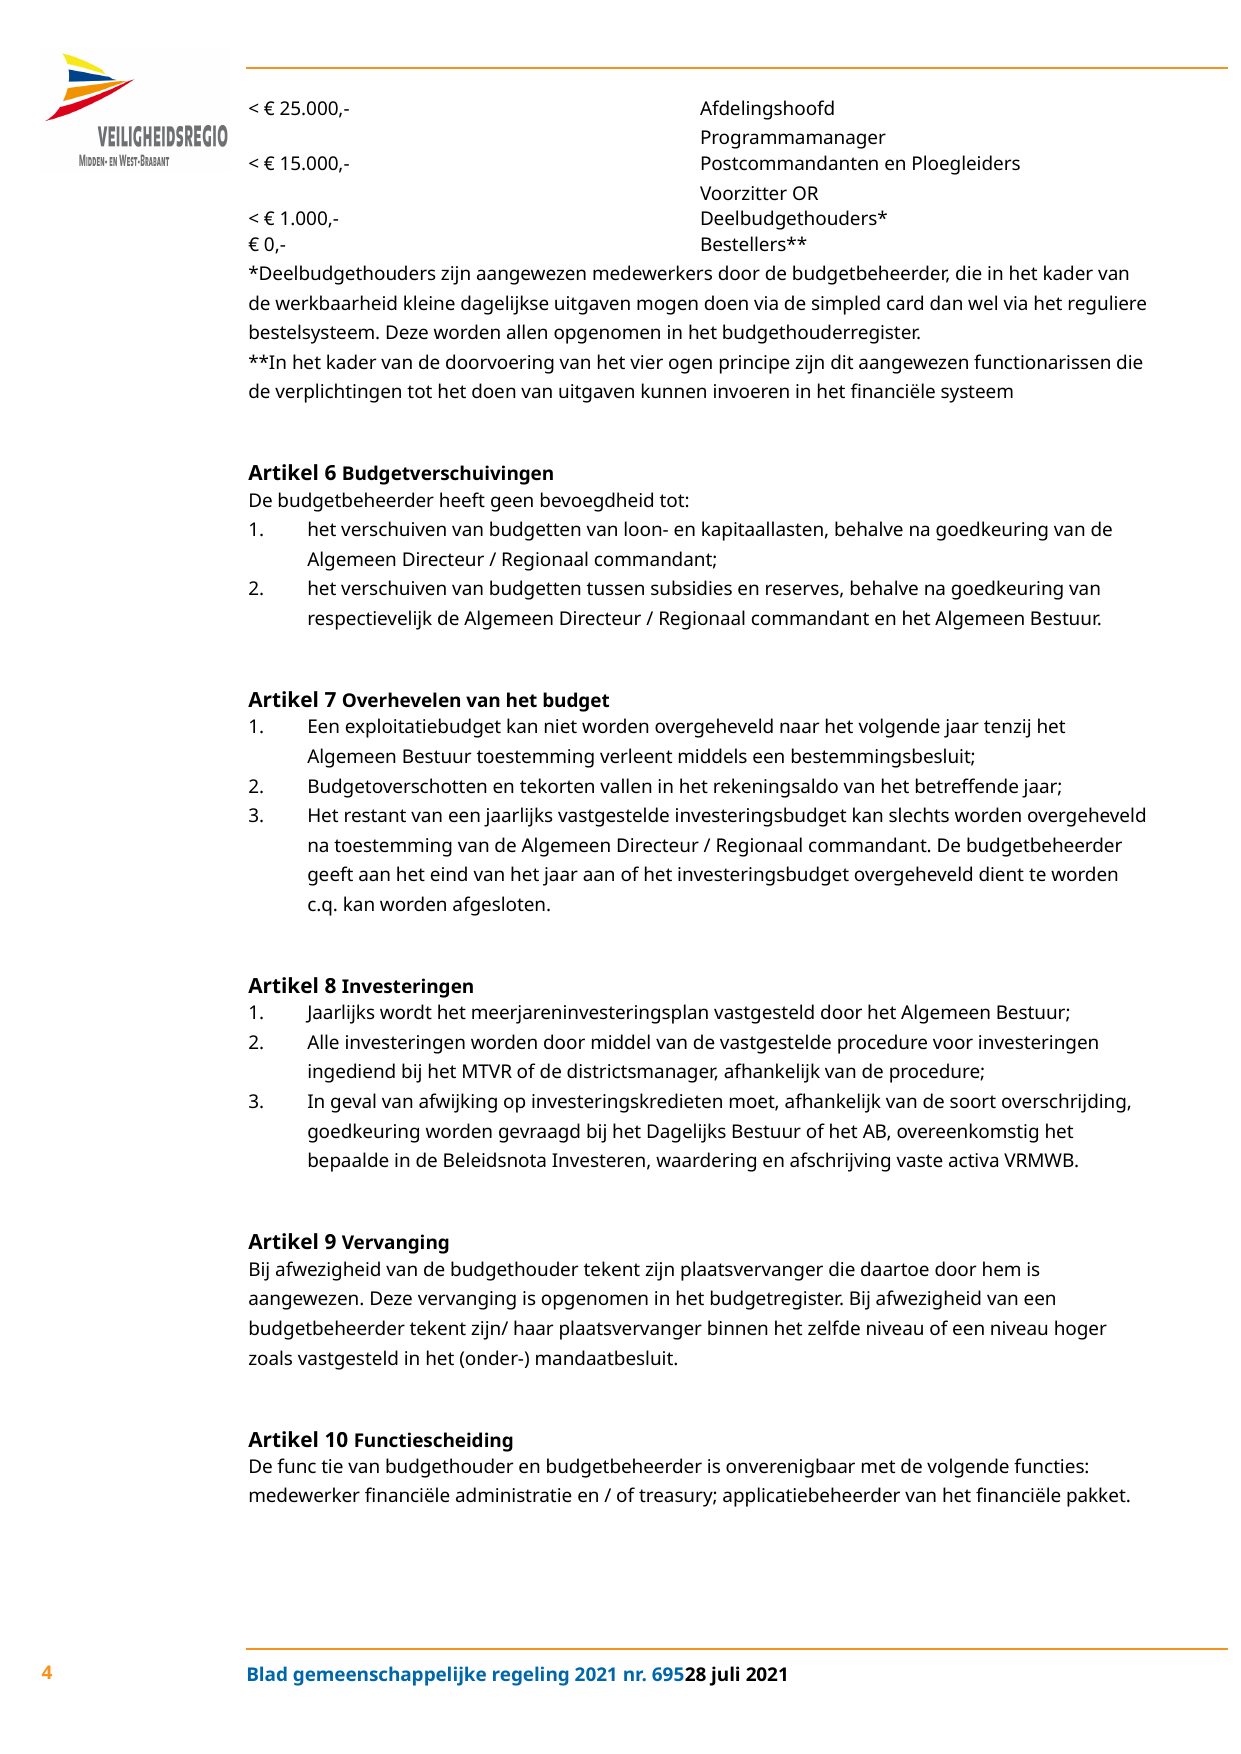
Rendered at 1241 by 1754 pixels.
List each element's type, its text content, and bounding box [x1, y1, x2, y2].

text Artikel 9 Vervanging [248, 1227, 1152, 1256]
text **In het kader van de doorvoering van het vier ogen principe zijn dit aangewezen functionarissen die de verplichtingen tot het doen van uitgaven kunnen invoeren in het financiële systeem [248, 349, 1152, 404]
text Bij afwezigheid van de budgethouder tekent zijn plaatsvervanger die daartoe door hem is aangewezen. Deze vervanging is opgenomen in het budgetregister. Bij afwezigheid van een budgetbeheerder tekent zijn/ haar plaatsvervanger binnen het zelfde niveau of een niveau hoger zoals vastgesteld in het (onder-) mandaatbesluit. [248, 1256, 1152, 1370]
table_cell Bestellers** [700, 231, 1152, 257]
text De budgetbeheerder heeft geen bevoegdheid tot: [248, 487, 1152, 513]
text Artikel 8 Investeringen [248, 971, 1152, 999]
list Het restant van een jaarlijks vastgestelde investeringsbudget kan slechts worden overgeheveld na toestemming van de Algemeen Directeur / Regionaal commandant. De budgetbeheerder geeft aan het eind van het jaar aan of het investeringsbudget overgeheveld dient te worden c.q. kan worden afgesloten. [248, 802, 1152, 917]
table_cell < € 1.000,- [248, 205, 700, 231]
list Jaarlijks wordt het meerjareninvesteringsplan vastgesteld door het Algemeen Bestuur; [248, 999, 1152, 1025]
text Artikel 6 Budgetverschuivingen [248, 458, 1152, 487]
list het verschuiven van budgetten van loon- en kapitaallasten, behalve na goedkeuring van de Algemeen Directeur / Regionaal commandant; [248, 516, 1152, 572]
text De func tie van budgethouder en budgetbeheerder is onverenigbaar met de volgende functies: medewerker financiële administratie en / of treasury; applicatiebeheerder van het financiële pakket. [248, 1453, 1152, 1508]
text *Deelbudgethouders zijn aangewezen medewerkers door de budgetbeheerder, die in het kader van de werkbaarheid kleine dagelijkse uitgaven mogen doen via de simpled card dan wel via het reguliere bestelsysteem. Deze worden allen opgenomen in het budgethouderregister. [248, 260, 1152, 345]
table_cell Deelbudgethouders* [700, 205, 1152, 231]
table_cell < € 15.000,- [248, 150, 700, 205]
table_cell € 0,- [248, 231, 700, 257]
list Budgetoverschotten en tekorten vallen in het rekeningsaldo van het betreffende jaar; [248, 773, 1152, 798]
text Artikel 7 Overhevelen van het budget [248, 685, 1152, 714]
list het verschuiven van budgetten tussen subsidies en reserves, behalve na goedkeuring van respectievelijk de Algemeen Directeur / Regionaal commandant en het Algemeen Bestuur. [248, 576, 1152, 631]
list Alle investeringen worden door middel van de vastgestelde procedure voor investeringen ingediend bij het MTVR of de districtsmanager, afhankelijk van de procedure; [248, 1029, 1152, 1084]
table_cell < € 25.000,- [248, 95, 700, 150]
list In geval van afwijking op investeringskredieten moet, afhankelijk van de soort overschrijding, goedkeuring worden gevraagd bij het Dagelijks Bestuur of het AB, overeenkomstig het bepaalde in de Beleidsnota Investeren, waardering en afschrijving vaste activa VRMWB. [248, 1088, 1152, 1173]
table_cell Postcommandanten en Ploegleiders Voorzitter OR [700, 150, 1152, 205]
picture [41, 47, 231, 172]
table_cell Afdelingshoofd Programmamanager [700, 95, 1152, 150]
list Een exploitatiebudget kan niet worden overgeheveld naar het volgende jaar tenzij het Algemeen Bestuur toestemming verleent middels een bestemmingsbesluit; [248, 714, 1152, 769]
text Artikel 10 Functiescheiding [248, 1425, 1152, 1453]
